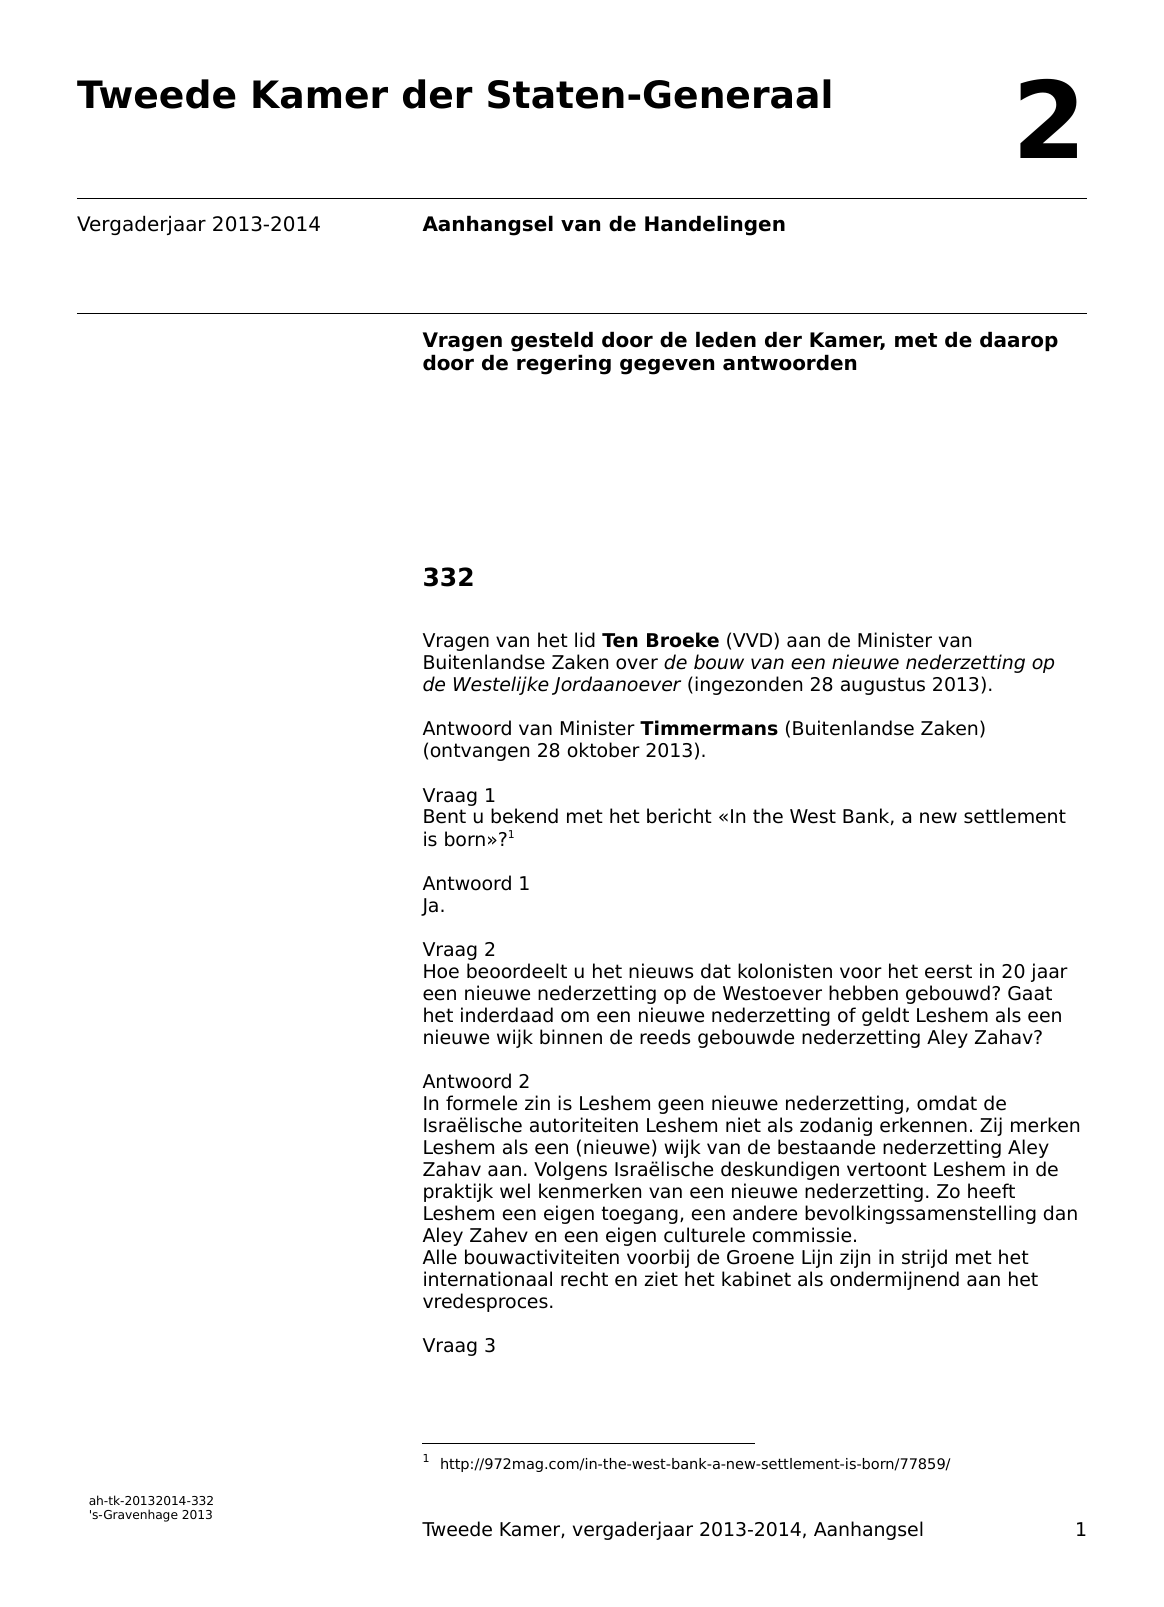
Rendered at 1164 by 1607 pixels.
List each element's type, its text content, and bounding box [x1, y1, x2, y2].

text Antwoord 1 [422, 873, 1087, 894]
text Vraag 1 [422, 784, 1087, 806]
table_cell Aanhangsel van de Handelingen [422, 199, 1087, 313]
text Antwoord van Minister Timmermans (Buitenlandse Zaken) (ontvangen 28 oktober 2013). [422, 718, 1087, 762]
text Bent u bekend met het bericht «In the West Bank, a new settlement is born»? [422, 806, 1087, 850]
text Vraag 3 [422, 1335, 1087, 1357]
text Vragen van het lid Ten Broeke (VVD) aan de Minister van Buitenlandse Zaken over de bouw van een nieuwe nederzetting op de Westelijke Jordaanoever (ingezonden 28 augustus 2013). [422, 630, 1087, 696]
text Antwoord 2 [422, 1071, 1087, 1093]
table_header Tweede Kamer der Staten-Generaal [77, 59, 886, 198]
table_cell Vragen gesteld door de leden der Kamer, met de daarop door de regering gegeven antwoorden [422, 314, 1087, 375]
table_cell Vergaderjaar 2013-2014 [77, 199, 422, 313]
text 332 [422, 563, 1087, 592]
text 's-Gravenhage 2013 [88, 1508, 323, 1522]
text Alle bouwactiviteiten voorbij de Groene Lijn zijn in strijd met het internationaal recht en ziet het kabinet als ondermijnend aan het vredesproces. [422, 1247, 1087, 1313]
text Hoe beoordeelt u het nieuws dat kolonisten voor het eerst in 20 jaar een nieuwe nederzetting op de Westoever hebben gebouwd? Gaat het inderdaad om een nieuwe nederzetting of geldt Leshem als een nieuwe wijk binnen de reeds gebouwde nederzetting Aley Zahav? [422, 961, 1087, 1049]
text Ja. [422, 894, 1087, 917]
table_header 2 [886, 59, 1087, 198]
text ah-tk-20132014-332 [88, 1494, 323, 1508]
table_cell [77, 314, 422, 375]
text Vraag 2 [422, 939, 1087, 961]
text http://972mag.com/in-the-west-bank-a-new-settlement-is-born/77859/ [422, 1452, 1087, 1474]
text In formele zin is Leshem geen nieuwe nederzetting, omdat de Israëlische autoriteiten Leshem niet als zodanig erkennen. Zij merken Leshem als een (nieuwe) wijk van de bestaande nederzetting Aley Zahav aan. Volgens Israëlische deskundigen vertoont Leshem in de praktijk wel kenmerken van een nieuwe nederzetting. Zo heeft Leshem een eigen toegang, een andere bevolkingssamenstelling dan Aley Zahev en een eigen culturele commissie. [422, 1093, 1087, 1247]
